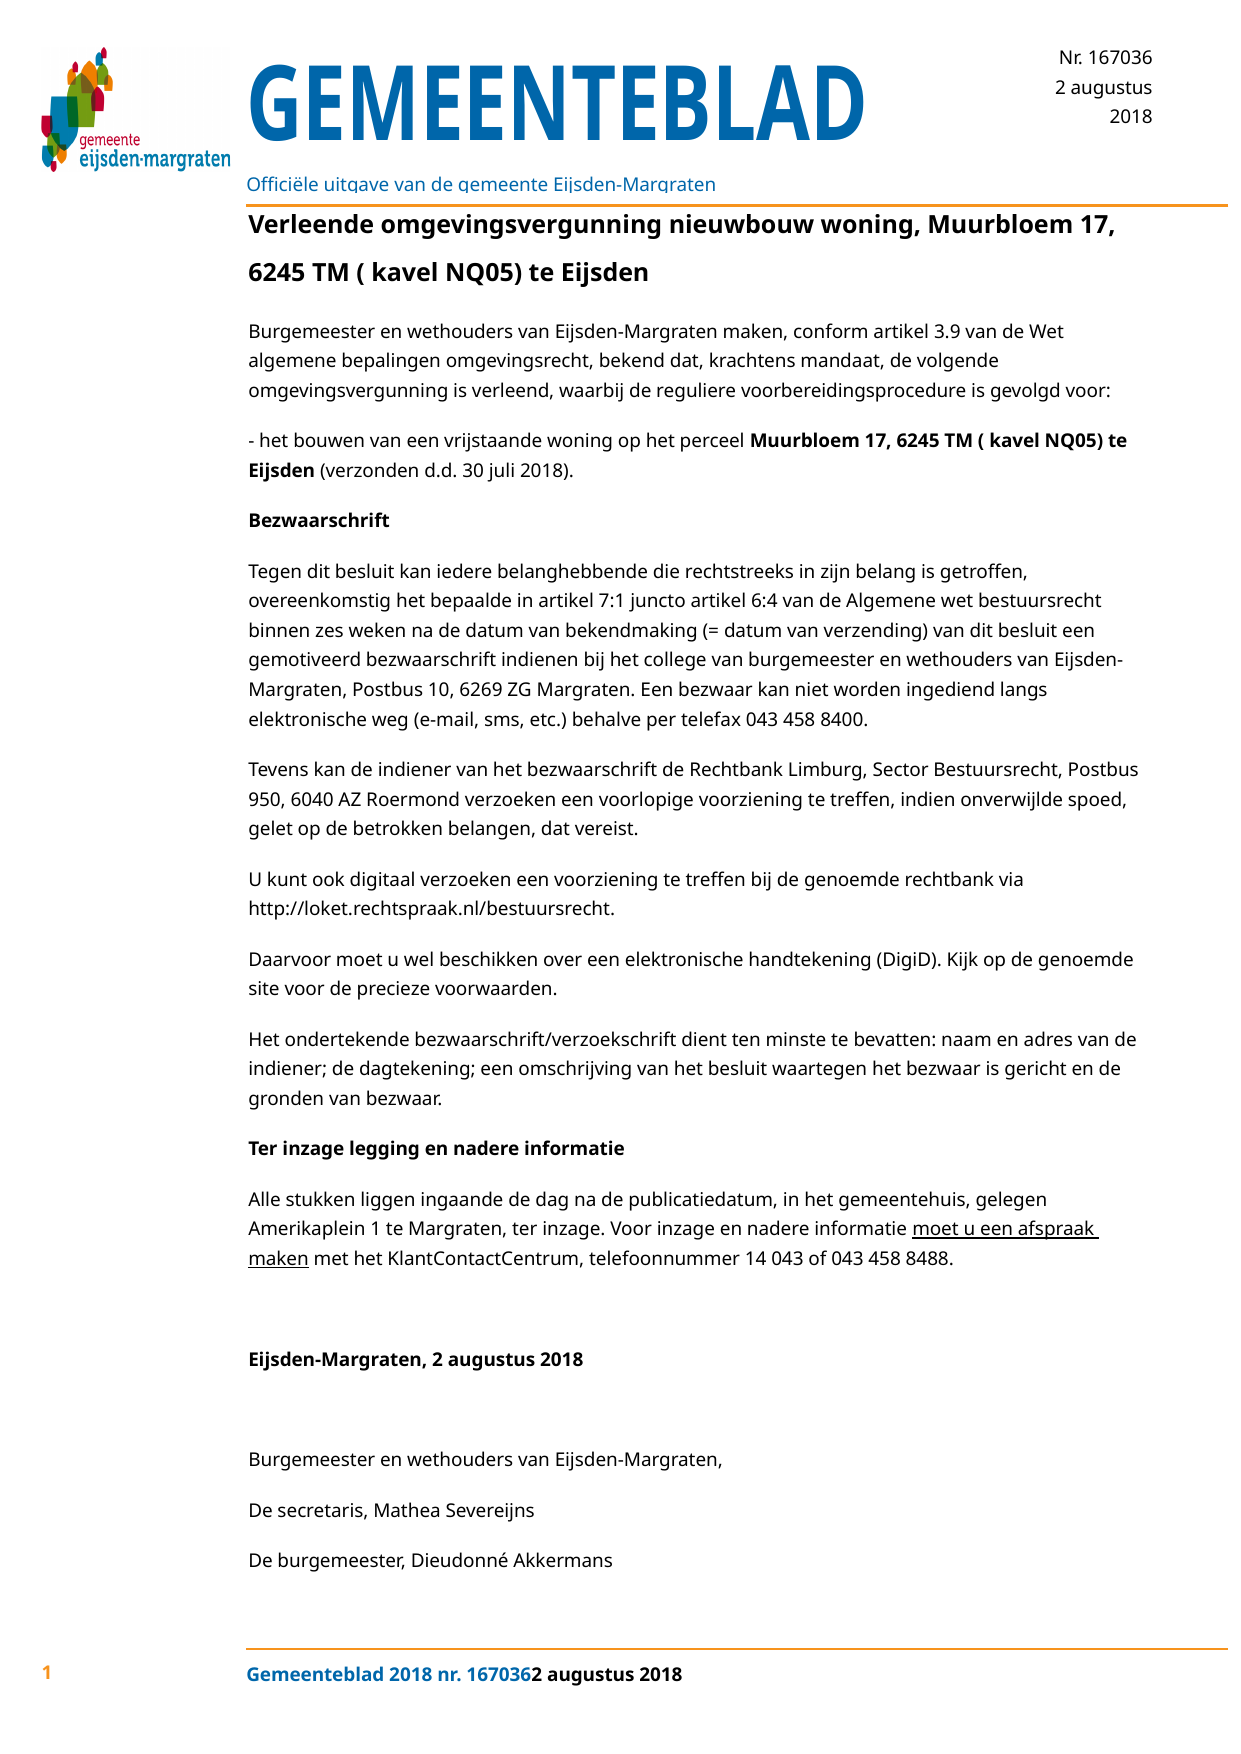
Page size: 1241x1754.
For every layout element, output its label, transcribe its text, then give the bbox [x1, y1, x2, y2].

text Ter inzage legging en nadere informatie [248, 1135, 1152, 1161]
text Tegen dit besluit kan iedere belanghebbende die rechtstreeks in zijn belang is getroffen, overeenkomstig het bepaalde in artikel 7:1 juncto artikel 6:4 van de Algemene wet bestuursrecht binnen zes weken na de datum van bekendmaking (= datum van verzending) van dit besluit een gemotiveerd bezwaarschrift indienen bij het college van burgemeester en wethouders van Eijsden-Margraten, Postbus 10, 6269 ZG Margraten. Een bezwaar kan niet worden ingediend langs elektronische weg (e-mail, sms, etc.) behalve per telefax 043 458 8400. [248, 558, 1152, 732]
text U kunt ook digitaal verzoeken een voorziening te treffen bij de genoemde rechtbank via http://loket.rechtspraak.nl/bestuursrecht. [248, 866, 1152, 921]
text Burgemeester en wethouders van Eijsden-Margraten, [248, 1447, 1152, 1472]
text - het bouwen van een vrijstaande woning op het perceel Muurbloem 17, 6245 TM ( kavel NQ05) te Eijsden (verzonden d.d. 30 juli 2018). [248, 427, 1152, 483]
text Tevens kan de indiener van het bezwaarschrift de Rechtbank Limburg, Sector Bestuursrecht, Postbus 950, 6040 AZ Roermond verzoeken een voorlopige voorziening te treffen, indien onverwijlde spoed, gelet op de betrokken belangen, dat vereist. [248, 756, 1152, 841]
text De burgemeester, Dieudonné Akkermans [248, 1547, 1152, 1573]
text De secretaris, Mathea Severeijns [248, 1497, 1152, 1523]
text Alle stukken liggen ingaande de dag na de publicatiedatum, in het gemeentehuis, gelegen Amerikaplein 1 te Margraten, ter inzage. Voor inzage en nadere informatie moet u een afspraak maken met het KlantContactCentrum, telefoonnummer 14 043 of 043 458 8488. [248, 1186, 1152, 1271]
text Het ondertekende bezwaarschrift/verzoekschrift dient ten minste te bevatten: naam en adres van de indiener; de dagtekening; een omschrijving van het besluit waartegen het bezwaar is gericht en de gronden van bezwaar. [248, 1026, 1152, 1111]
text Eijsden-Margraten, 2 augustus 2018 [248, 1346, 1152, 1372]
picture [41, 47, 231, 172]
text Daarvoor moet u wel beschikken over een elektronische handtekening (DigiD). Kijk op de genoemde site voor de precieze voorwaarden. [248, 946, 1152, 1001]
text Verleende omgevingsvergunning nieuwbouw woning, Muurbloem 17, 6245 TM ( kavel NQ05) te Eijsden [248, 207, 1152, 288]
text Burgemeester en wethouders van Eijsden-Margraten maken, conform artikel 3.9 van de Wet algemene bepalingen omgevingsrecht, bekend dat, krachtens mandaat, de volgende omgevingsvergunning is verleend, waarbij de reguliere voorbereidingsprocedure is gevolgd voor: [248, 318, 1152, 403]
text Bezwaarschrift [248, 507, 1152, 533]
